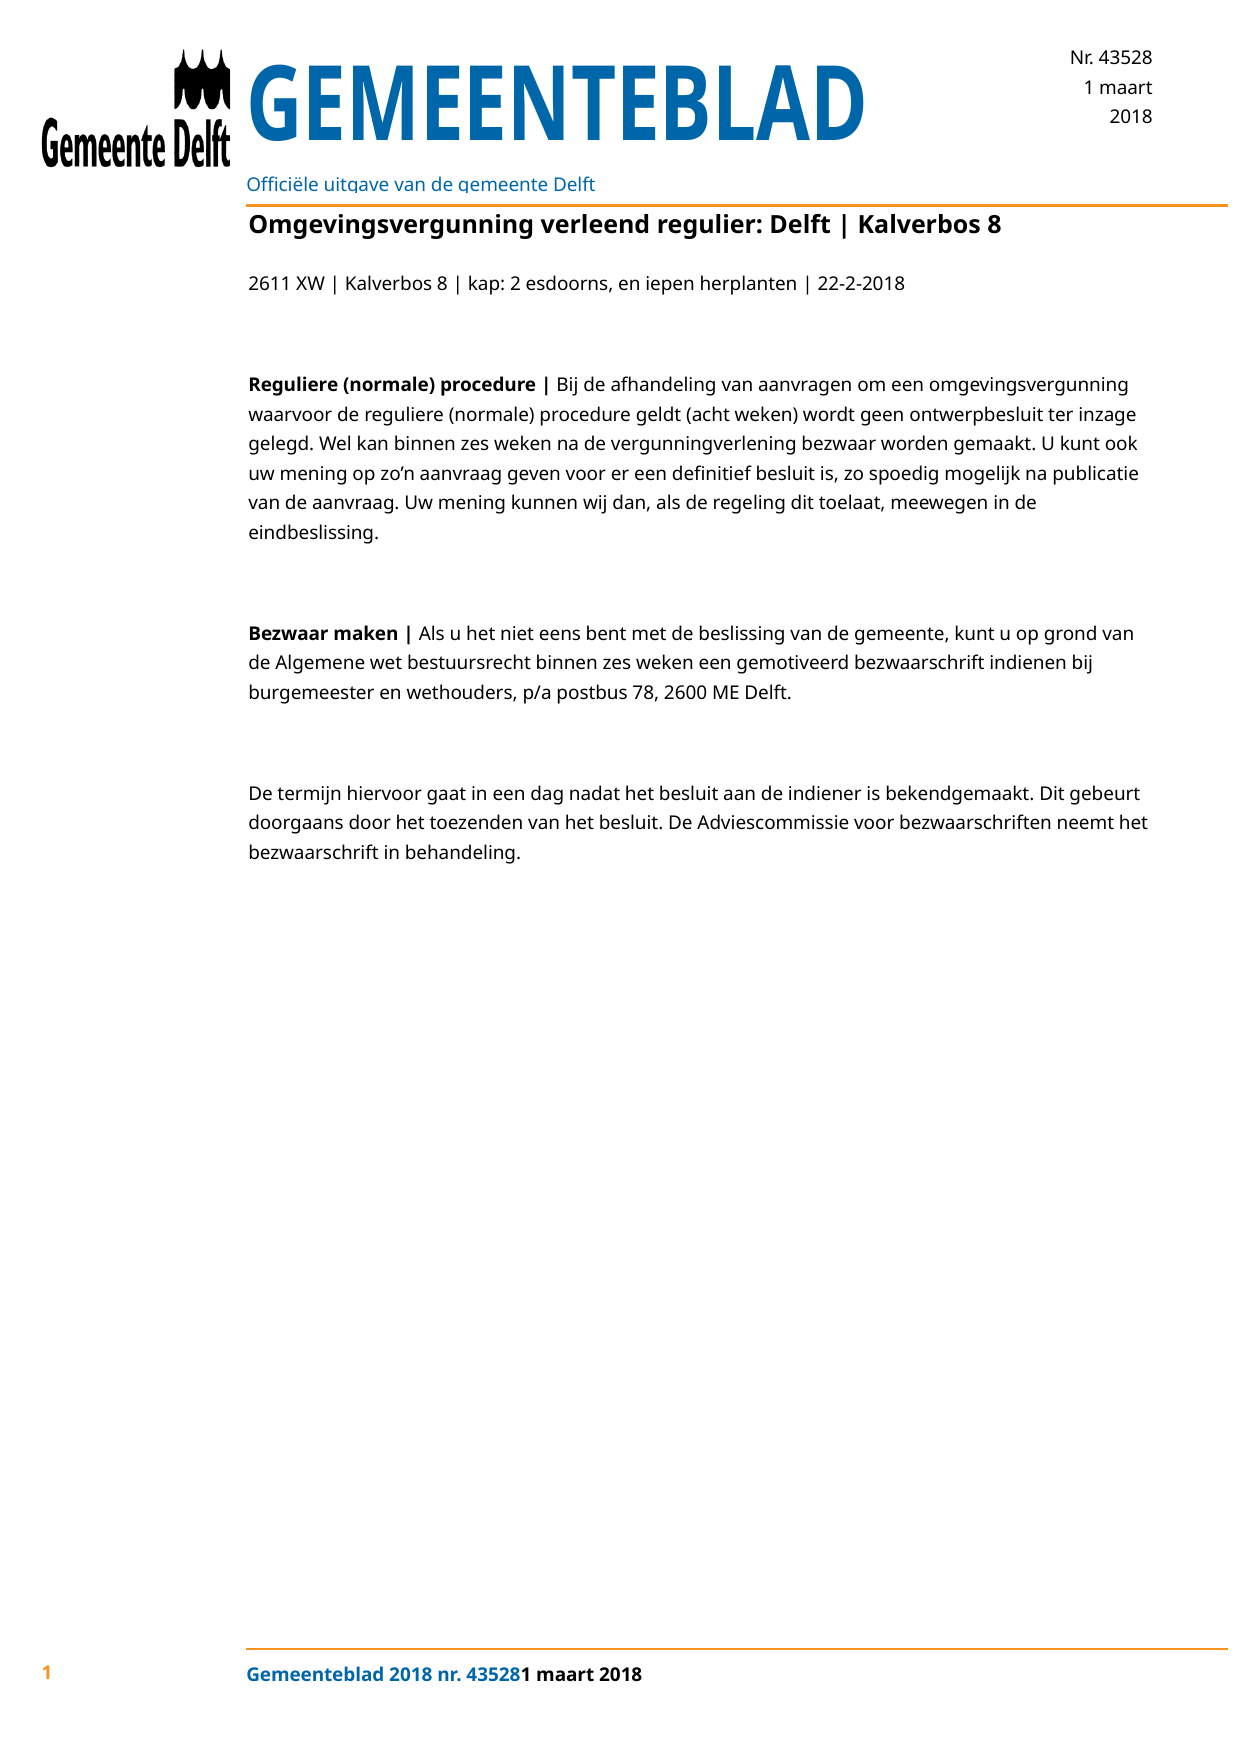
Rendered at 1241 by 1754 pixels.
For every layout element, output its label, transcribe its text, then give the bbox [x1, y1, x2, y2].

text De termijn hiervoor gaat in een dag nadat het besluit aan de indiener is bekendgemaakt. Dit gebeurt doorgaans door het toezenden van het besluit. De Adviescommissie voor bezwaarschriften neemt het bezwaarschrift in behandeling. [248, 780, 1152, 865]
text Reguliere (normale) procedure | Bij de afhandeling van aanvragen om een omgevingsvergunning waarvoor de reguliere (normale) procedure geldt (acht weken) wordt geen ontwerpbesluit ter inzage gelegd. Wel kan binnen zes weken na de vergunningverlening bezwaar worden gemaakt. U kunt ook uw mening op zo’n aanvraag geven voor er een definitief besluit is, zo spoedig mogelijk na publicatie van de aanvraag. Uw mening kunnen wij dan, als de regeling dit toelaat, meewegen in de eindbeslissing. [248, 371, 1152, 545]
text 2611 XW | Kalverbos 8 | kap: 2 esdoorns, en iepen herplanten | 22-2-2018 [248, 270, 1152, 296]
picture [41, 47, 231, 172]
text Bezwaar maken | Als u het niet eens bent met de beslissing van de gemeente, kunt u op grond van de Algemene wet bestuursrecht binnen zes weken een gemotiveerd bezwaarschrift indienen bij burgemeester en wethouders, p/a postbus 78, 2600 ME Delft. [248, 620, 1152, 705]
text Omgevingsvergunning verleend regulier: Delft | Kalverbos 8 [248, 207, 1152, 241]
